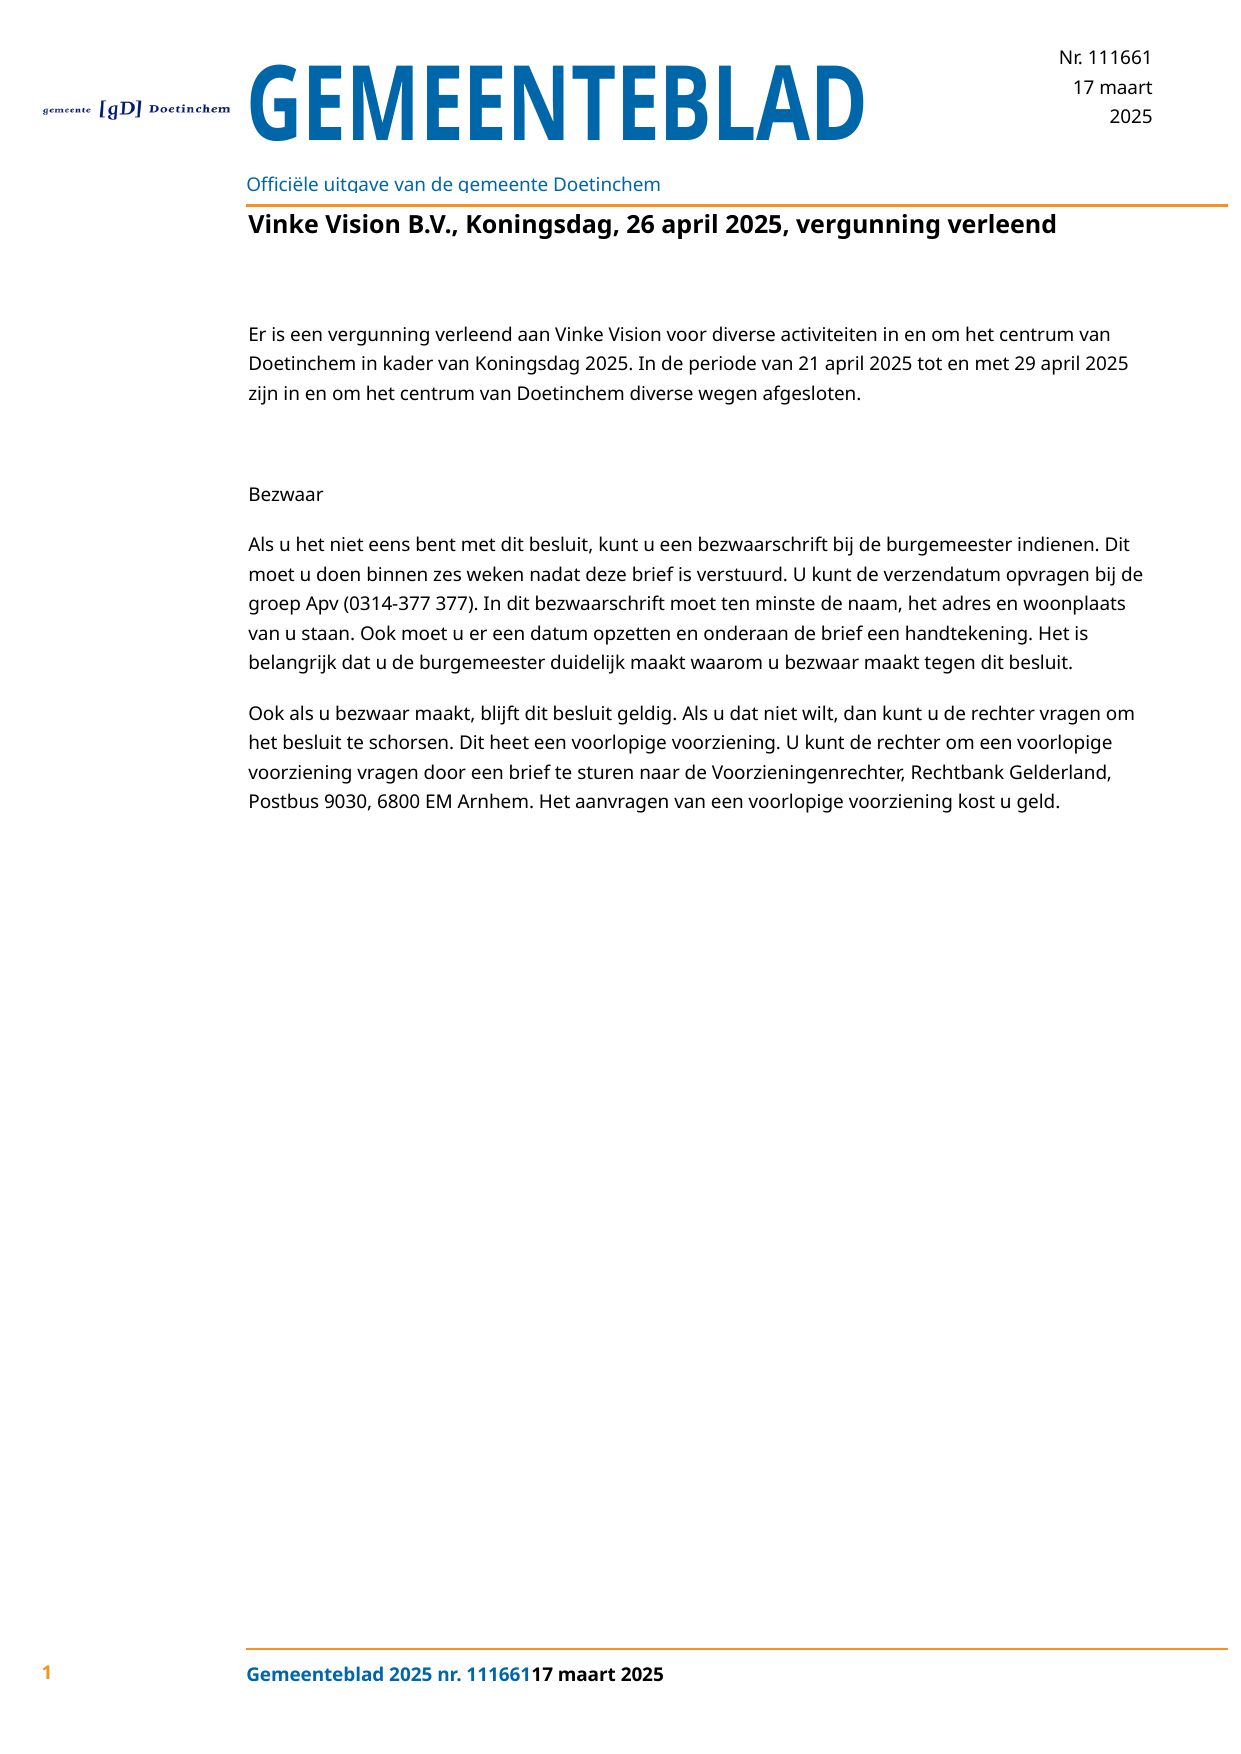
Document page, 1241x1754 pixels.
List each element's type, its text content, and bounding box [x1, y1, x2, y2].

text Er is een vergunning verleend aan Vinke Vision voor diverse activiteiten in en om het centrum van Doetinchem in kader van Koningsdag 2025. In de periode van 21 april 2025 tot en met 29 april 2025 zijn in en om het centrum van Doetinchem diverse wegen afgesloten. [248, 321, 1152, 406]
picture [41, 47, 231, 172]
text Vinke Vision B.V., Koningsdag, 26 april 2025, vergunning verleend [248, 207, 1152, 241]
text Als u het niet eens bent met dit besluit, kunt u een bezwaarschrift bij de burgemeester indienen. Dit moet u doen binnen zes weken nadat deze brief is verstuurd. U kunt de verzendatum opvragen bij de groep Apv (0314-377 377). In dit bezwaarschrift moet ten minste de naam, het adres en woonplaats van u staan. Ook moet u er een datum opzetten en onderaan de brief een handtekening. Het is belangrijk dat u de burgemeester duidelijk maakt waarom u bezwaar maakt tegen dit besluit. [248, 531, 1152, 675]
text Bezwaar [248, 481, 1152, 506]
text Ook als u bezwaar maakt, blijft dit besluit geldig. Als u dat niet wilt, dan kunt u de rechter vragen om het besluit te schorsen. Dit heet een voorlopige voorziening. U kunt de rechter om een voorlopige voorziening vragen door een brief te sturen naar de Voorzieningenrechter, Rechtbank Gelderland, Postbus 9030, 6800 EM Arnhem. Het aanvragen van een voorlopige voorziening kost u geld. [248, 700, 1152, 814]
